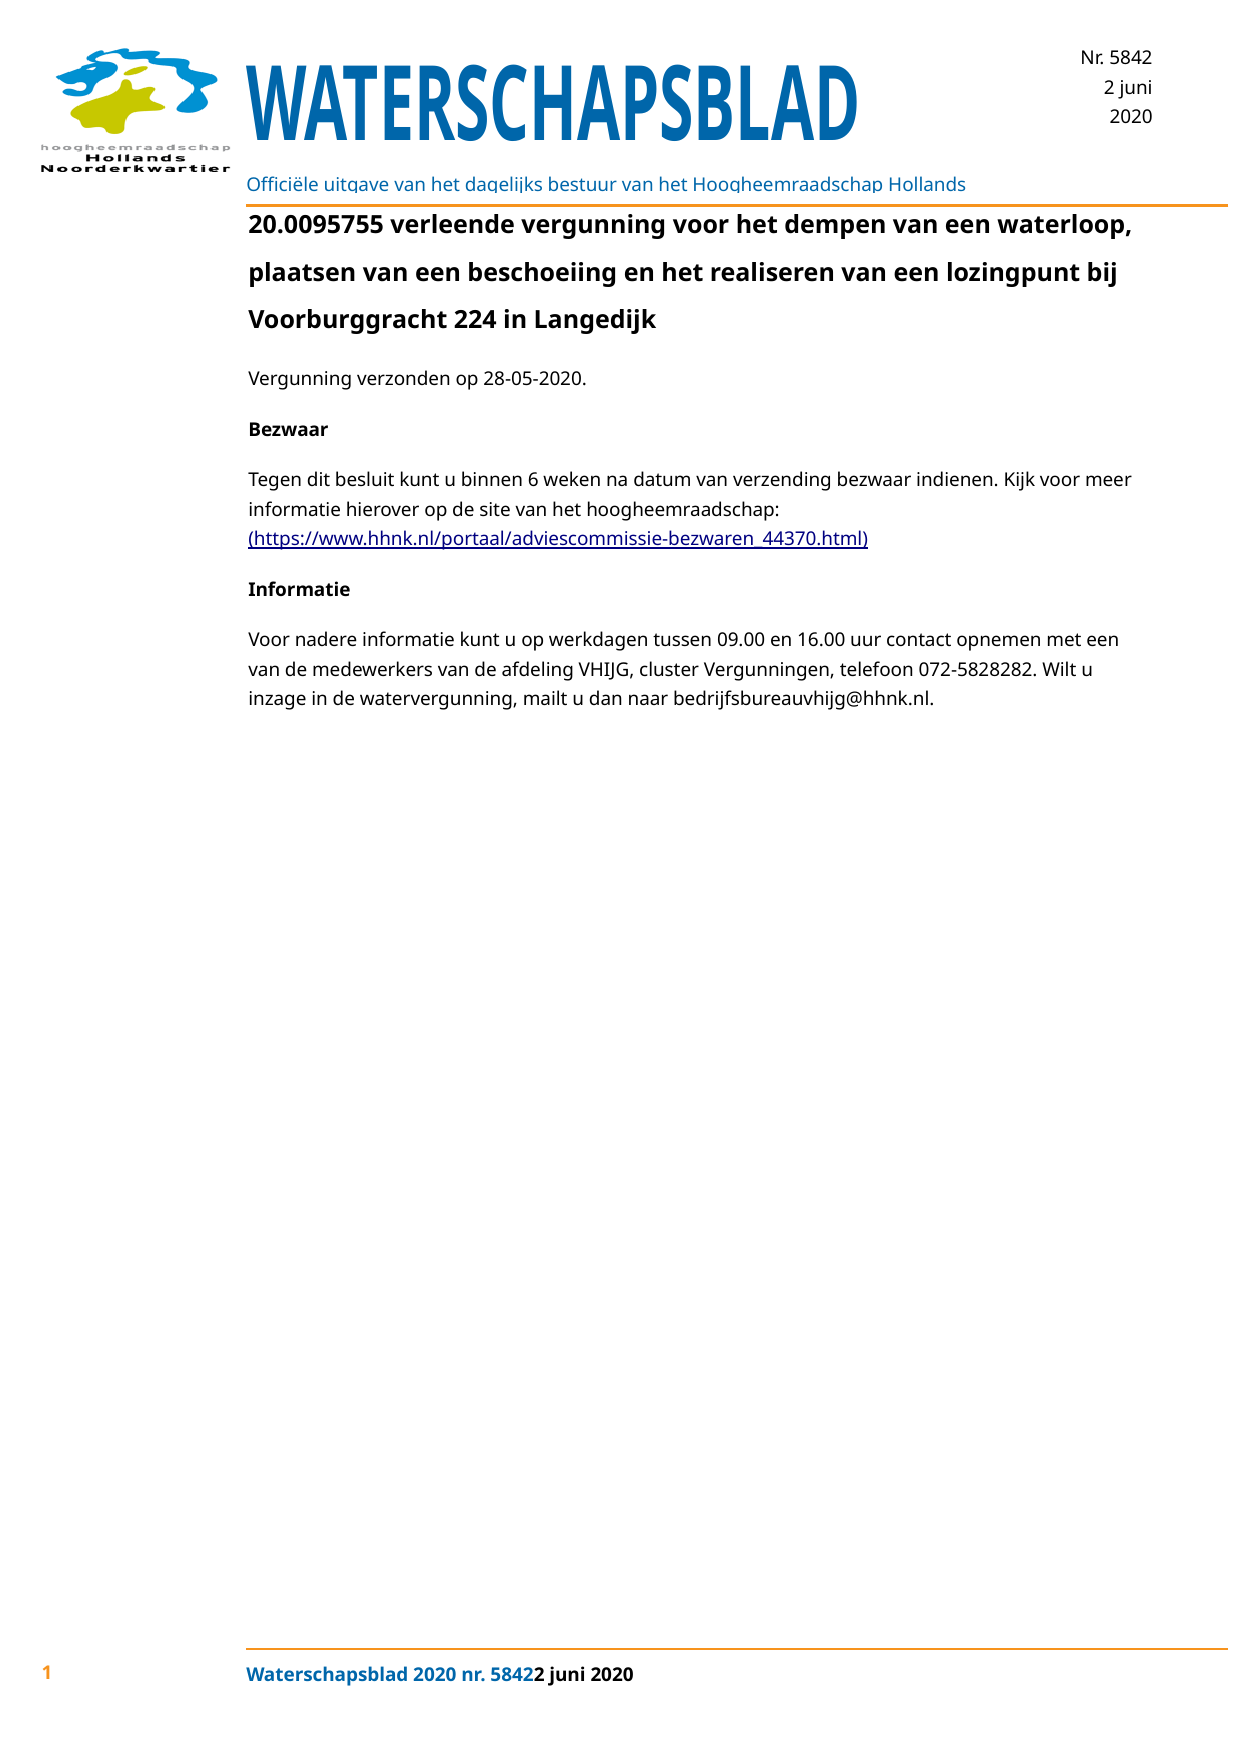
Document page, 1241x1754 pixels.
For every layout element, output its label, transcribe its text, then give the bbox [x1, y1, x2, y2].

picture [41, 47, 231, 172]
text Vergunning verzonden op 28-05-2020. [248, 366, 1152, 391]
text Tegen dit besluit kunt u binnen 6 weken na datum van verzending bezwaar indienen. Kijk voor meer informatie hierover op de site van het hoogheemraadschap: (https://www.hhnk.nl/portaal/adviescommissie-bezwaren_44370.html) [248, 466, 1152, 551]
text Informatie [248, 576, 1152, 602]
text Voor nadere informatie kunt u op werkdagen tussen 09.00 en 16.00 uur contact opnemen met een van de medewerkers van de afdeling VHIJG, cluster Vergunningen, telefoon 072-5828282. Wilt u inzage in de watervergunning, mailt u dan naar bedrijfsbureauvhijg@hhnk.nl. [248, 626, 1152, 711]
text 20.0095755 verleende vergunning voor het dempen van een waterloop, plaatsen van een beschoeiing en het realiseren van een lozingpunt bij Voorburggracht 224 in Langedijk [248, 207, 1152, 336]
text Bezwaar [248, 416, 1152, 442]
